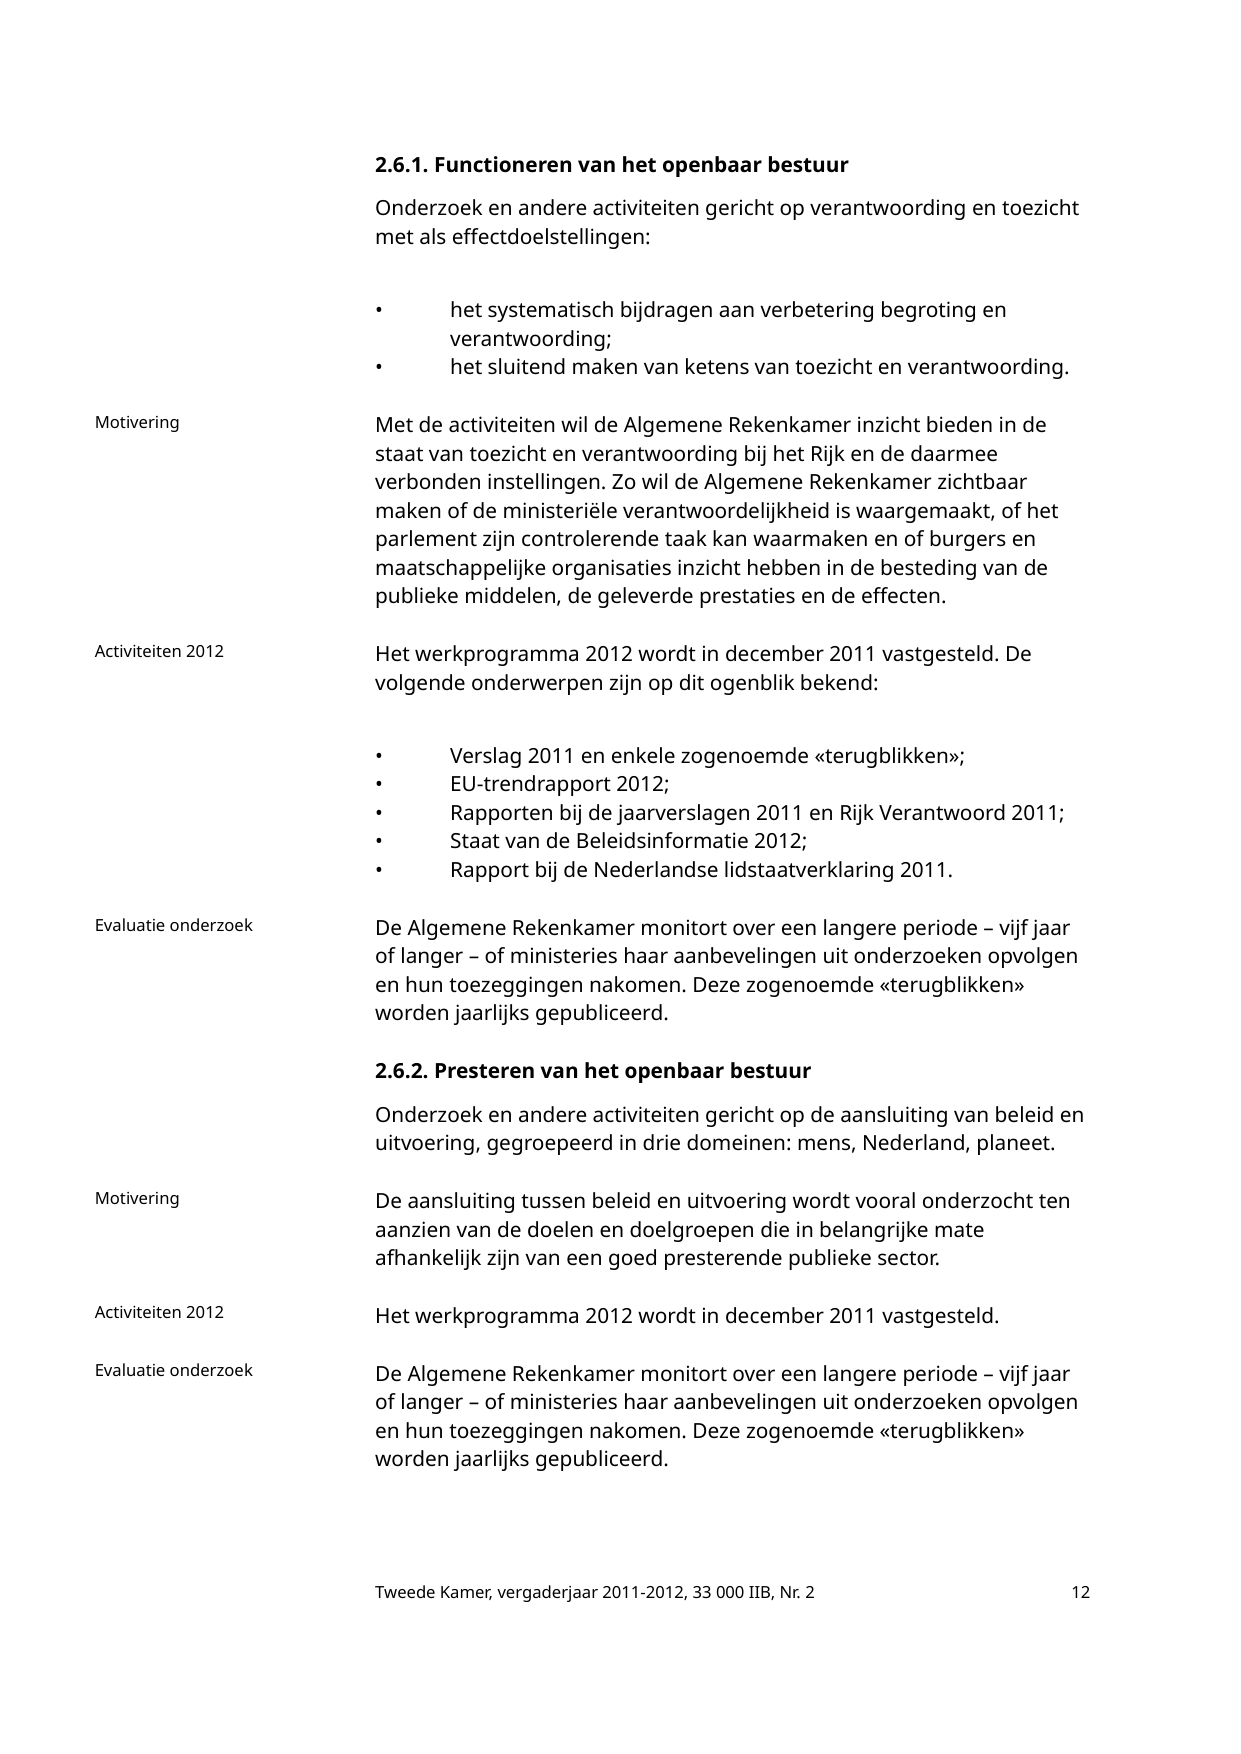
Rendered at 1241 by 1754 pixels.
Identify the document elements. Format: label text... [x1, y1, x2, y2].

text Onderzoek en andere activiteiten gericht op verantwoording en toezicht met als effectdoelstellingen: [375, 193, 1090, 250]
list Rapporten bij de jaarverslagen 2011 en Rijk Verantwoord 2011; [375, 798, 1090, 826]
text [94, 1324, 328, 1331]
list het sluitend maken van ketens van toezicht en verantwoording. [375, 352, 1090, 381]
text Het werkprogramma 2012 wordt in december 2011 vastgesteld. [375, 1301, 1090, 1329]
list Rapport bij de Nederlandse lidstaatverklaring 2011. [375, 855, 1090, 883]
text Activiteiten 2012 [94, 1301, 328, 1324]
text Motivering [94, 411, 328, 433]
list Staat van de Beleidsinformatie 2012; [375, 826, 1090, 855]
text Met de activiteiten wil de Algemene Rekenkamer inzicht bieden in de staat van toezicht en verantwoording bij het Rijk en de daarmee verbonden instellingen. Zo wil de Algemene Rekenkamer zichtbaar maken of de ministeriële verantwoordelijkheid is waargemaakt, of het parlement zijn controlerende taak kan waarmaken en of burgers en maatschappelijke organisaties inzicht hebben in de besteding van de publieke middelen, de geleverde prestaties en de effecten. [375, 411, 1090, 610]
text Activiteiten 2012 [94, 639, 328, 662]
text De Algemene Rekenkamer monitort over een langere periode – vijf jaar of langer – of ministeries haar aanbevelingen uit onderzoeken opvolgen en hun toezeggingen nakomen. Deze zogenoemde «terugblikken» worden jaarlijks gepubliceerd. [375, 1359, 1090, 1473]
text Evaluatie onderzoek [94, 913, 328, 936]
text Evaluatie onderzoek [94, 1359, 328, 1382]
list EU-trendrapport 2012; [375, 769, 1090, 798]
text 2.6.2. Presteren van het openbaar bestuur [375, 1056, 1090, 1085]
text Onderzoek en andere activiteiten gericht op de aansluiting van beleid en uitvoering, gegroepeerd in drie domeinen: mens, Nederland, planeet. [375, 1100, 1090, 1157]
text Motivering [94, 1186, 328, 1209]
list Verslag 2011 en enkele zogenoemde «terugblikken»; [375, 741, 1090, 769]
text De Algemene Rekenkamer monitort over een langere periode – vijf jaar of langer – of ministeries haar aanbevelingen uit onderzoeken opvolgen en hun toezeggingen nakomen. Deze zogenoemde «terugblikken» worden jaarlijks gepubliceerd. [375, 913, 1090, 1027]
text Het werkprogramma 2012 wordt in december 2011 vastgesteld. De volgende onderwerpen zijn op dit ogenblik bekend: [375, 639, 1090, 696]
text 2.6.1. Functioneren van het openbaar bestuur [375, 150, 1090, 178]
text De aansluiting tussen beleid en uitvoering wordt vooral onderzocht ten aanzien van de doelen en doelgroepen die in belangrijke mate afhankelijk zijn van een goed presterende publieke sector. [375, 1186, 1090, 1272]
list het systematisch bijdragen aan verbetering begroting en verantwoording; [375, 295, 1090, 352]
